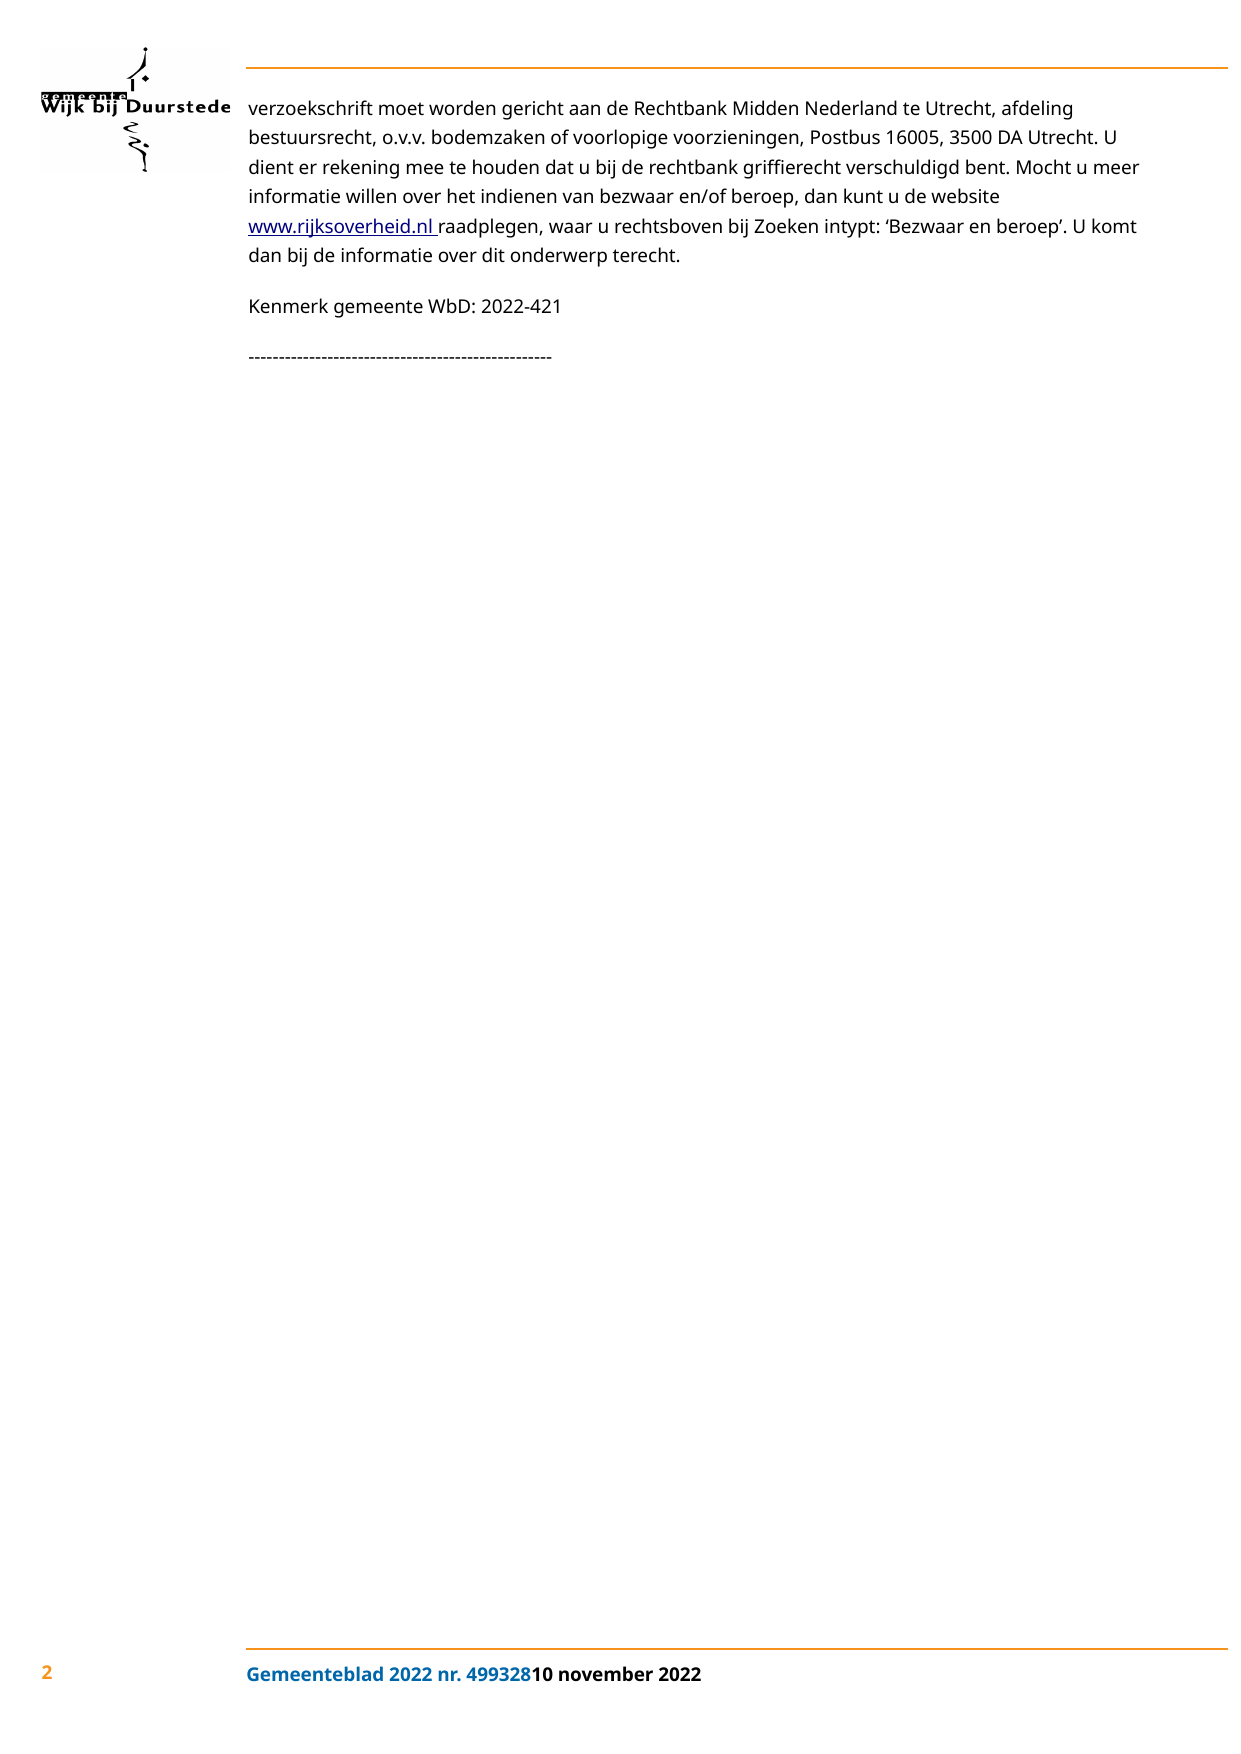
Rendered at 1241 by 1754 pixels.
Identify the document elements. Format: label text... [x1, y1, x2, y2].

text -------------------------------------------------- [248, 343, 1152, 369]
text Kenmerk gemeente WbD: 2022-421 [248, 293, 1152, 319]
picture [41, 47, 231, 172]
text verzoekschrift moet worden gericht aan de Rechtbank Midden Nederland te Utrecht, afdeling bestuursrecht, o.v.v. bodemzaken of voorlopige voorzieningen, Postbus 16005, 3500 DA Utrecht. U dient er rekening mee te houden dat u bij de rechtbank griffierecht verschuldigd bent. Mocht u meer informatie willen over het indienen van bezwaar en/of beroep, dan kunt u de website www.rijksoverheid.nl raadplegen, waar u rechtsboven bij Zoeken intypt: ‘Bezwaar en beroep’. U komt dan bij de informatie over dit onderwerp terecht. [248, 95, 1152, 268]
